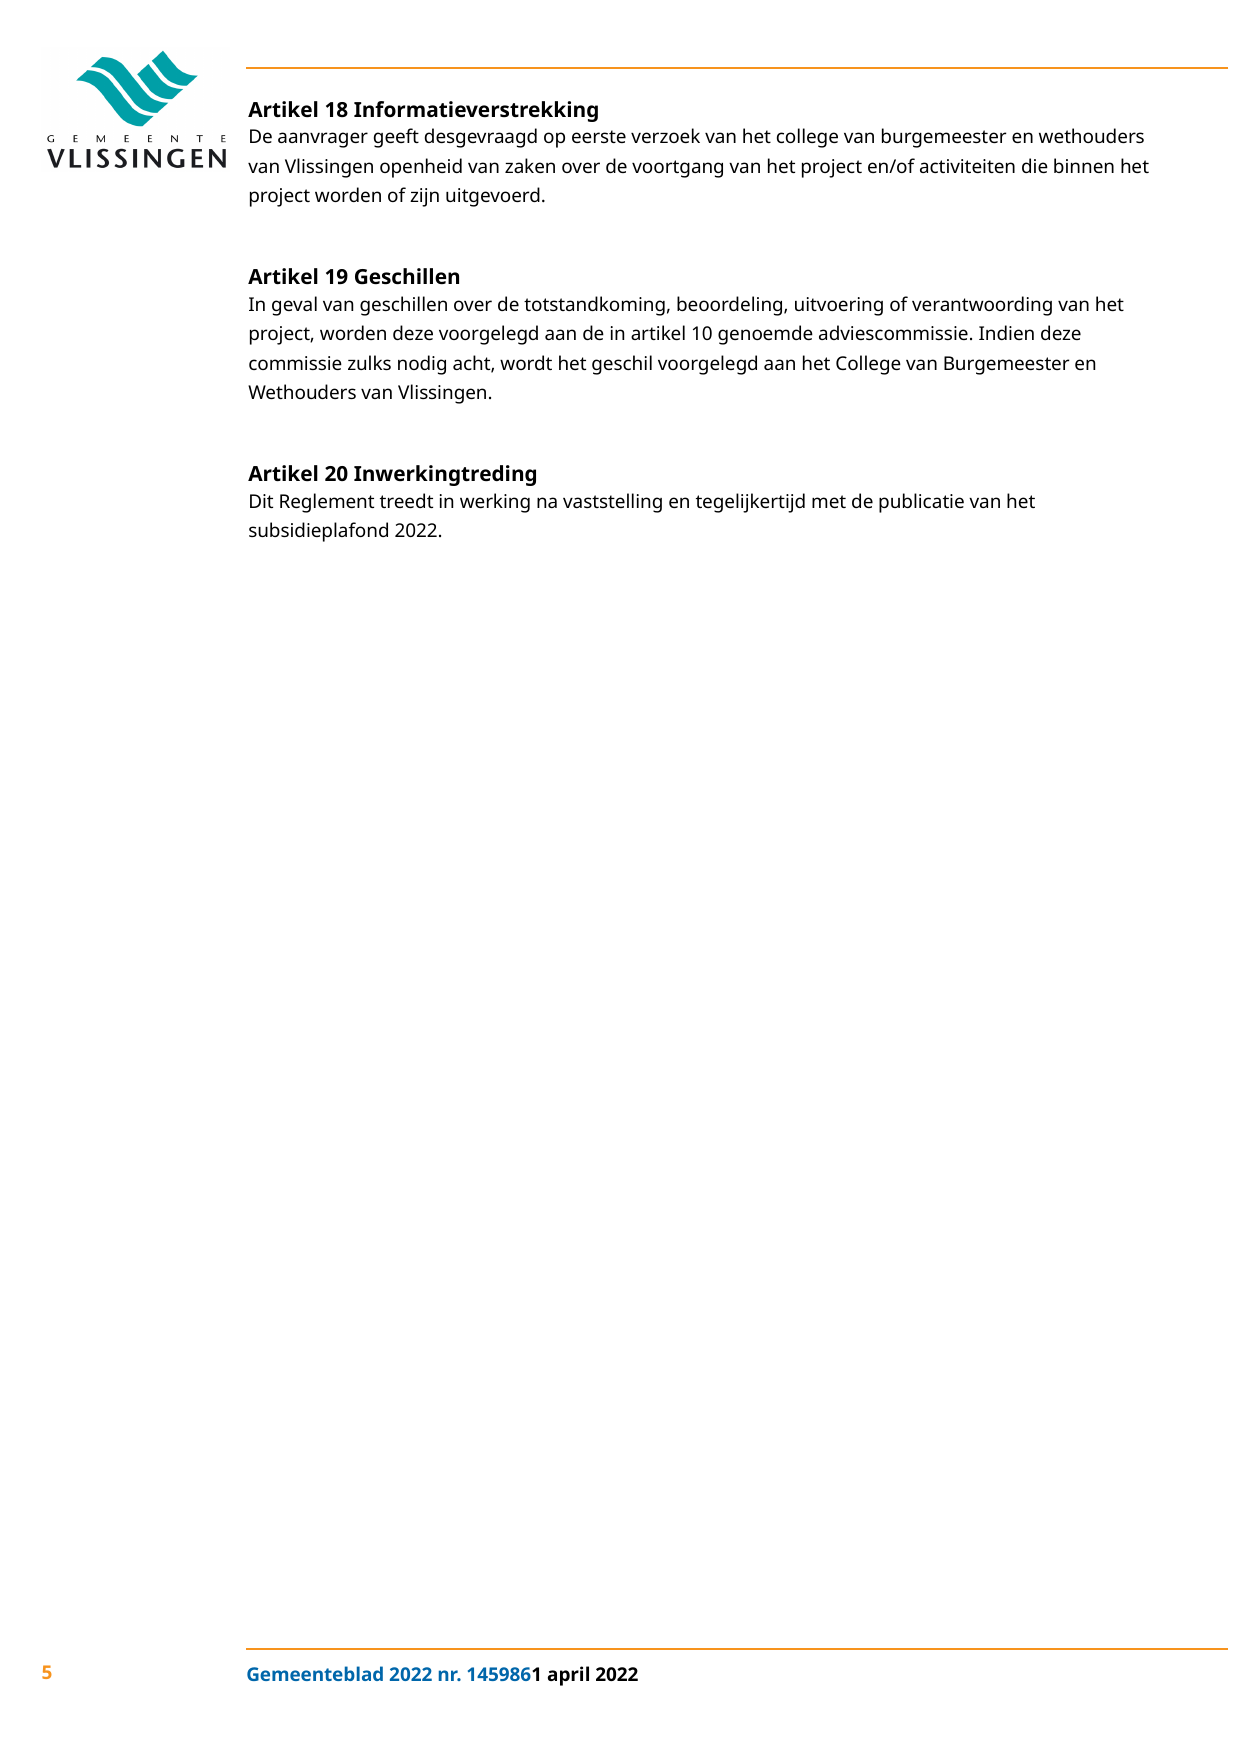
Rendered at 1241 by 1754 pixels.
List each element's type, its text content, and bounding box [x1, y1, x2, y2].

text De aanvrager geeft desgevraagd op eerste verzoek van het college van burgemeester en wethouders van Vlissingen openheid van zaken over de voortgang van het project en/of activiteiten die binnen het project worden of zijn uitgevoerd. [248, 123, 1152, 208]
text In geval van geschillen over de totstandkoming, beoordeling, uitvoering of verantwoording van het project, worden deze voorgelegd aan de in artikel 10 genoemde adviescommissie. Indien deze commissie zulks nodig acht, wordt het geschil voorgelegd aan het College van Burgemeester en Wethouders van Vlissingen. [248, 291, 1152, 405]
text Artikel 19 Geschillen [248, 262, 1152, 291]
text Artikel 18 Informatieverstrekking [248, 95, 1152, 123]
text Artikel 20 Inwerkingtreding [248, 459, 1152, 488]
picture [41, 47, 231, 172]
text Dit Reglement treedt in werking na vaststelling en tegelijkertijd met de publicatie van het subsidieplafond 2022. [248, 488, 1152, 543]
